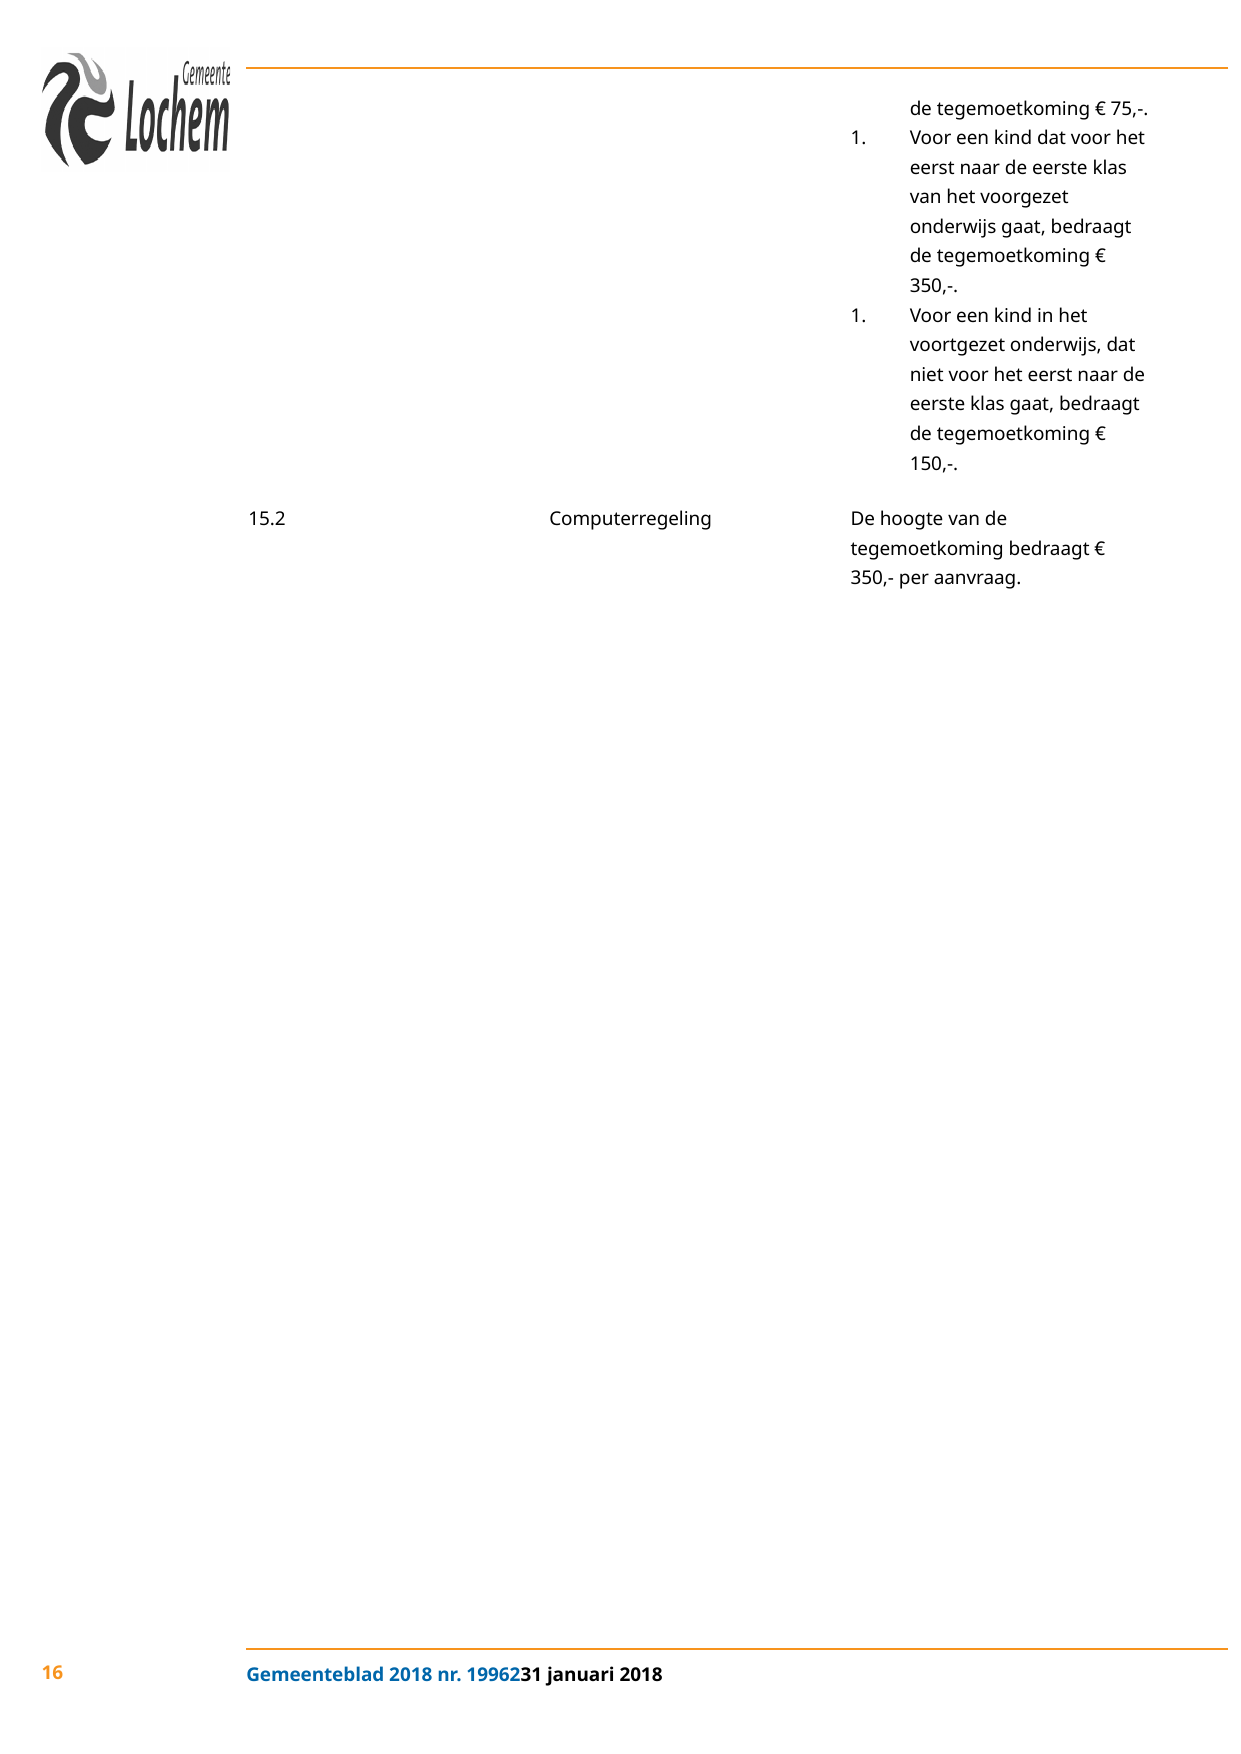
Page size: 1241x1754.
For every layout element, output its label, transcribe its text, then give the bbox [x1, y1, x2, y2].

table_cell [549, 95, 850, 505]
table_cell De hoogte van de tegemoetkoming bedraagt € 350,- per aanvraag. [850, 505, 1152, 590]
table_cell 15.2 [248, 505, 549, 590]
table_cell [248, 95, 549, 505]
table_cell de tegemoetkoming € 75,-. Voor een kind dat voor het eerst naar de eerste klas van het voorgezet onderwijs gaat, bedraagt de tegemoetkoming € 350,-. Voor een kind in het voortgezet onderwijs, dat niet voor het eerst naar de eerste klas gaat, bedraagt de tegemoetkoming € 150,-. [850, 95, 1152, 505]
table_cell Computerregeling [549, 505, 850, 590]
picture [41, 47, 231, 172]
